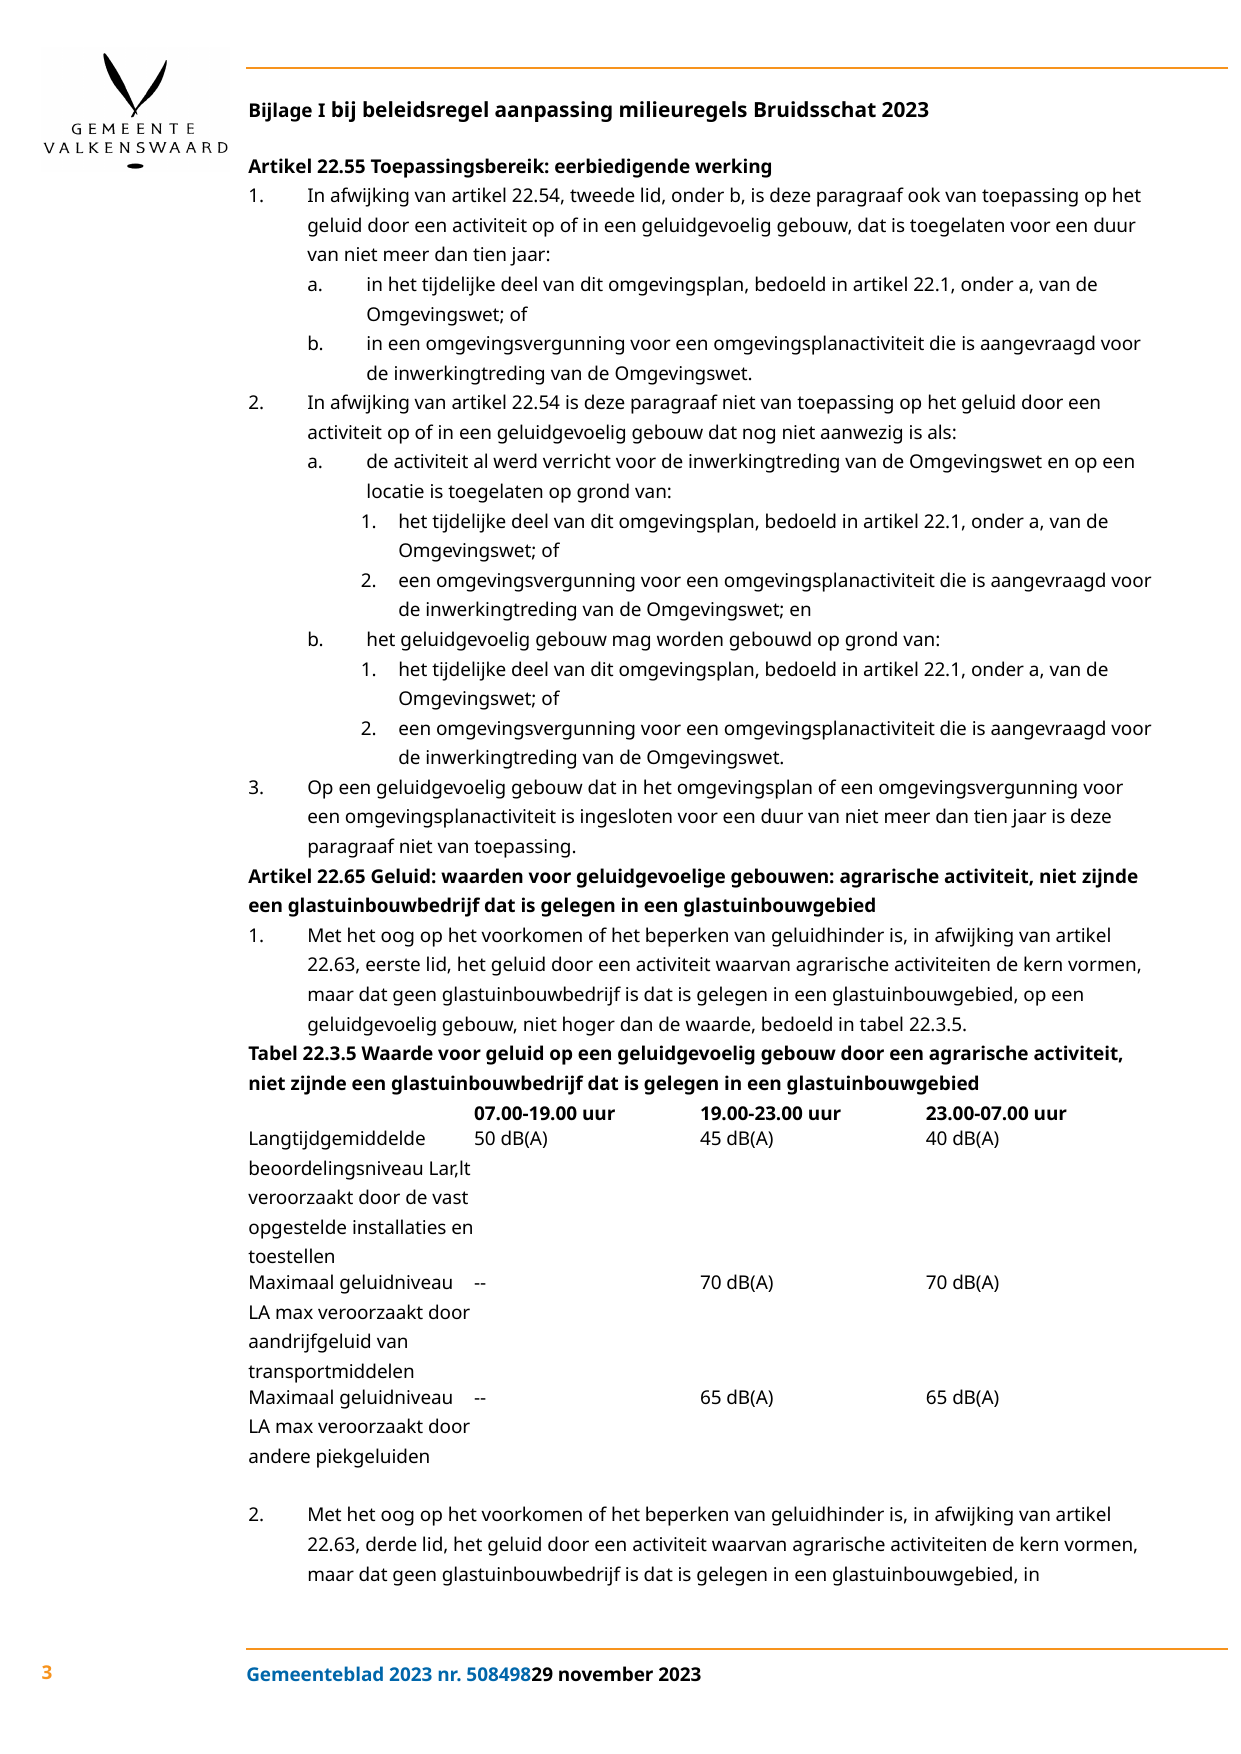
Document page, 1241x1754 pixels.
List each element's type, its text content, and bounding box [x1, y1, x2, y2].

table_cell 40 dB(A) [926, 1125, 1152, 1269]
list Met het oog op het voorkomen of het beperken van geluidhinder is, in afwijking van artikel 22.63, eerste lid, het geluid door een activiteit waarvan agrarische activiteiten de kern vormen, maar dat geen glastuinbouwbedrijf is dat is gelegen in een glastuinbouwgebied, op een geluidgevoelig gebouw, niet hoger dan de waarde, bedoeld in tabel 22.3.5. [248, 922, 1152, 1037]
text Bijlage I bij beleidsregel aanpassing milieuregels Bruidsschat 2023 [248, 95, 1152, 123]
list Op een geluidgevoelig gebouw dat in het omgevingsplan of een omgevingsvergunning voor een omgevingsplanactiviteit is ingesloten voor een duur van niet meer dan tien jaar is deze paragraaf niet van toepassing. [248, 774, 1152, 859]
text Artikel 22.55 Toepassingsbereik: eerbiedigende werking [248, 153, 1152, 179]
table_cell -- [474, 1270, 700, 1384]
list in het tijdelijke deel van dit omgevingsplan, bedoeld in artikel 22.1, onder a, van de Omgevingswet; of [307, 271, 1152, 327]
table_cell 70 dB(A) [700, 1270, 926, 1384]
table_cell 70 dB(A) [926, 1270, 1152, 1384]
list het geluidgevoelig gebouw mag worden gebouwd op grond van: [307, 626, 1152, 652]
table_header 23.00-07.00 uur [926, 1100, 1152, 1125]
table_header 19.00-23.00 uur [700, 1100, 926, 1125]
table_cell 50 dB(A) [474, 1125, 700, 1269]
table_cell Maximaal geluidniveau LA max veroorzaakt door aandrijfgeluid van transportmiddelen [248, 1270, 474, 1384]
table_cell 45 dB(A) [700, 1125, 926, 1269]
list de activiteit al werd verricht voor de inwerkingtreding van de Omgevingswet en op een locatie is toegelaten op grond van: [307, 449, 1152, 504]
list het tijdelijke deel van dit omgevingsplan, bedoeld in artikel 22.1, onder a, van de Omgevingswet; of [361, 656, 1152, 711]
picture [41, 47, 231, 172]
table_cell Maximaal geluidniveau LA max veroorzaakt door andere piekgeluiden [248, 1384, 474, 1469]
list In afwijking van artikel 22.54 is deze paragraaf niet van toepassing op het geluid door een activiteit op of in een geluidgevoelig gebouw dat nog niet aanwezig is als: [248, 389, 1152, 445]
text Artikel 22.65 Geluid: waarden voor geluidgevoelige gebouwen: agrarische activiteit, niet zijnde een glastuinbouwbedrijf dat is gelegen in een glastuinbouwgebied [248, 863, 1152, 918]
list een omgevingsvergunning voor een omgevingsplanactiviteit die is aangevraagd voor de inwerkingtreding van de Omgevingswet; en [361, 567, 1152, 622]
list in een omgevingsvergunning voor een omgevingsplanactiviteit die is aangevraagd voor de inwerkingtreding van de Omgevingswet. [307, 330, 1152, 386]
table_cell -- [474, 1384, 700, 1469]
table_header 07.00-19.00 uur [474, 1100, 700, 1125]
table_cell 65 dB(A) [700, 1384, 926, 1469]
text Tabel 22.3.5 Waarde voor geluid op een geluidgevoelig gebouw door een agrarische activiteit, niet zijnde een glastuinbouwbedrijf dat is gelegen in een glastuinbouwgebied [248, 1040, 1152, 1096]
table_cell 65 dB(A) [926, 1384, 1152, 1469]
list een omgevingsvergunning voor een omgevingsplanactiviteit die is aangevraagd voor de inwerkingtreding van de Omgevingswet. [361, 715, 1152, 770]
table_cell Langtijdgemiddelde beoordelingsniveau Lar,lt veroorzaakt door de vast opgestelde installaties en toestellen [248, 1125, 474, 1269]
list In afwijking van artikel 22.54, tweede lid, onder b, is deze paragraaf ook van toepassing op het geluid door een activiteit op of in een geluidgevoelig gebouw, dat is toegelaten voor een duur van niet meer dan tien jaar: [248, 182, 1152, 267]
list het tijdelijke deel van dit omgevingsplan, bedoeld in artikel 22.1, onder a, van de Omgevingswet; of [361, 508, 1152, 563]
table_header [248, 1100, 474, 1125]
list Met het oog op het voorkomen of het beperken van geluidhinder is, in afwijking van artikel 22.63, derde lid, het geluid door een activiteit waarvan agrarische activiteiten de kern vormen, maar dat geen glastuinbouwbedrijf is dat is gelegen in een glastuinbouwgebied, in [248, 1502, 1152, 1587]
